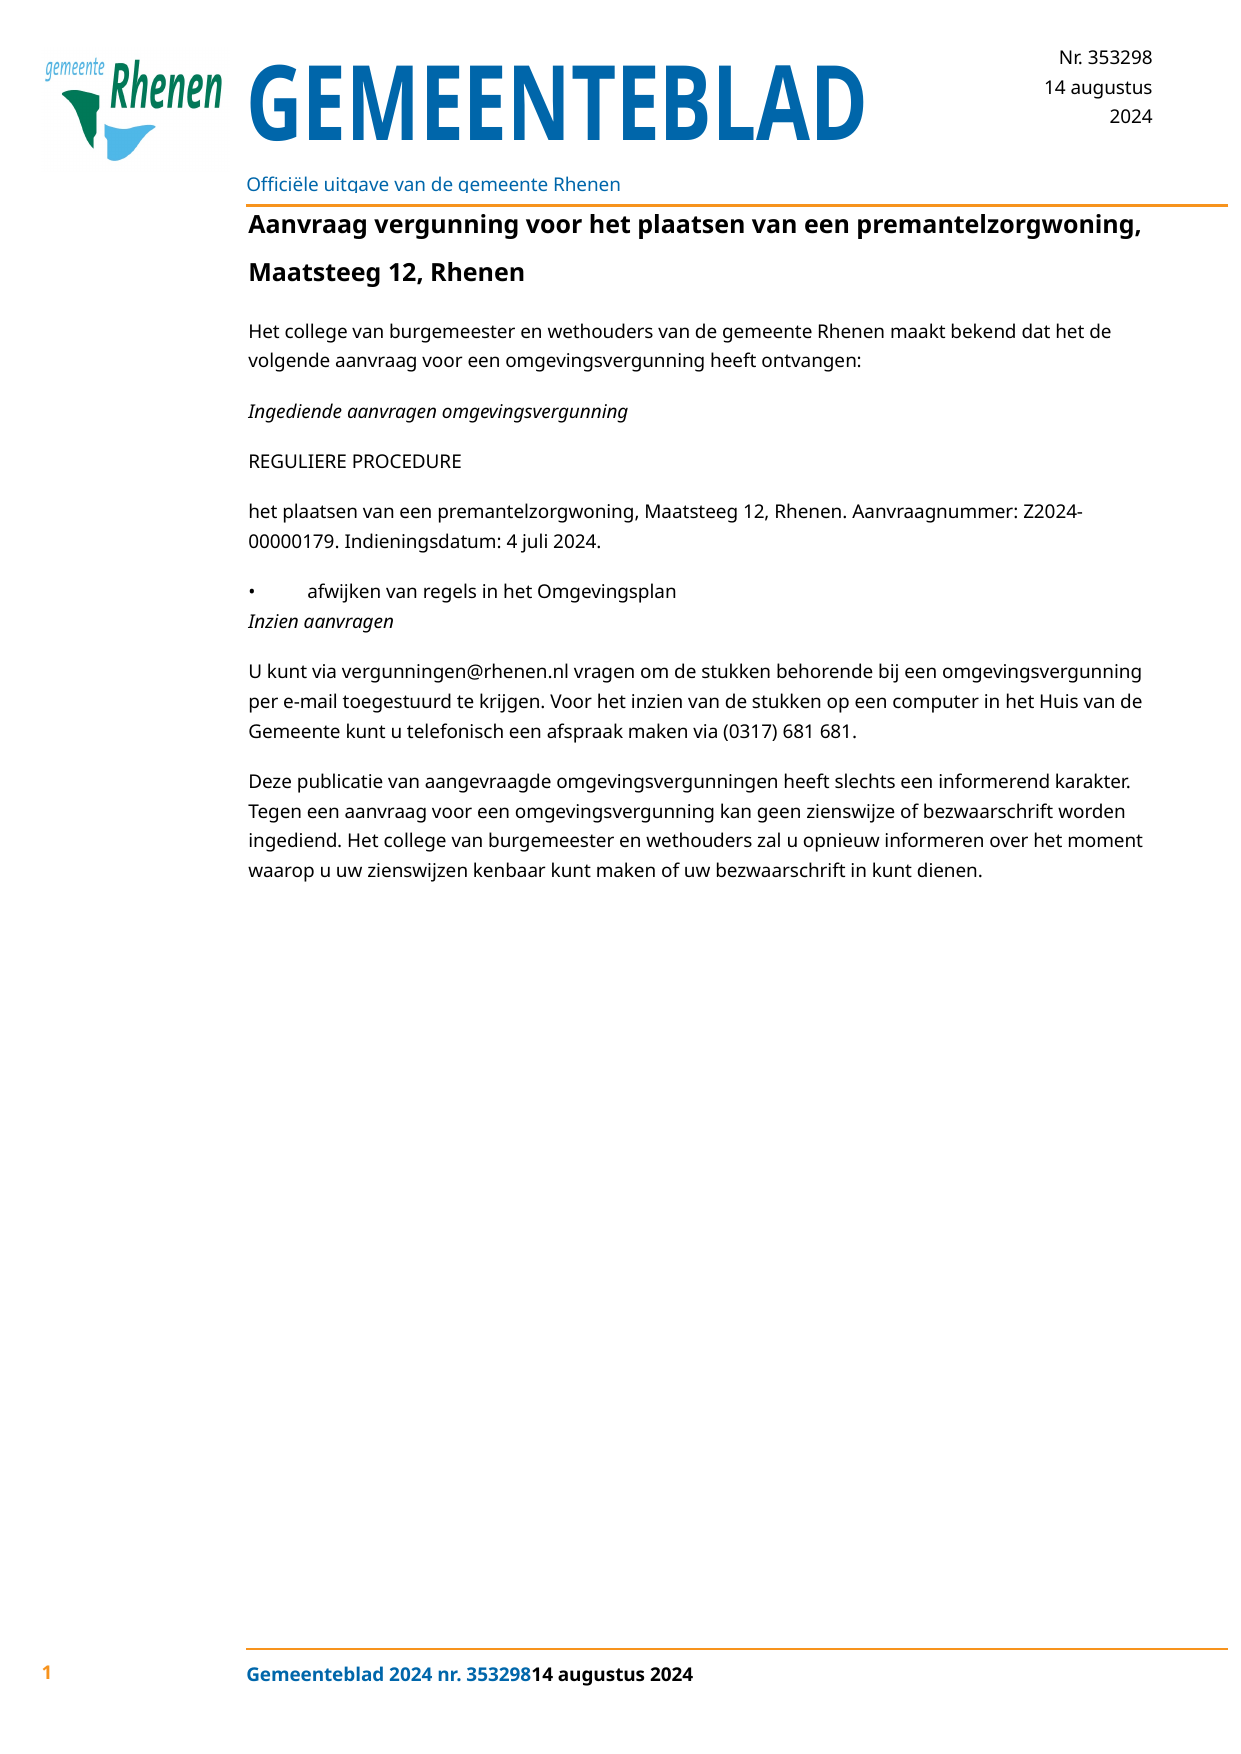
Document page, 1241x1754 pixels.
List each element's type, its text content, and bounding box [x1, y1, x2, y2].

text Inzien aanvragen [248, 608, 1152, 634]
text Het college van burgemeester en wethouders van de gemeente Rhenen maakt bekend dat het de volgende aanvraag voor een omgevingsvergunning heeft ontvangen: [248, 318, 1152, 373]
text U kunt via vergunningen@rhenen.nl vragen om de stukken behorende bij een omgevingsvergunning per e-mail toegestuurd te krijgen. Voor het inzien van de stukken op een computer in het Huis van de Gemeente kunt u telefonisch een afspraak maken via (0317) 681 681. [248, 659, 1152, 744]
text Aanvraag vergunning voor het plaatsen van een premantelzorgwoning, Maatsteeg 12, Rhenen [248, 207, 1152, 288]
text Ingediende aanvragen omgevingsvergunning [248, 398, 1152, 424]
text Deze publicatie van aangevraagde omgevingsvergunningen heeft slechts een informerend karakter. Tegen een aanvraag voor een omgevingsvergunning kan geen zienswijze of bezwaarschrift worden ingediend. Het college van burgemeester en wethouders zal u opnieuw informeren over het moment waarop u uw zienswijzen kenbaar kunt maken of uw bezwaarschrift in kunt dienen. [248, 768, 1152, 883]
text het plaatsen van een premantelzorgwoning, Maatsteeg 12, Rhenen. Aanvraagnummer: Z2024-00000179. Indieningsdatum: 4 juli 2024. [248, 499, 1152, 554]
picture [41, 47, 231, 172]
text REGULIERE PROCEDURE [248, 448, 1152, 474]
list afwijken van regels in het Omgevingsplan [248, 579, 1152, 604]
